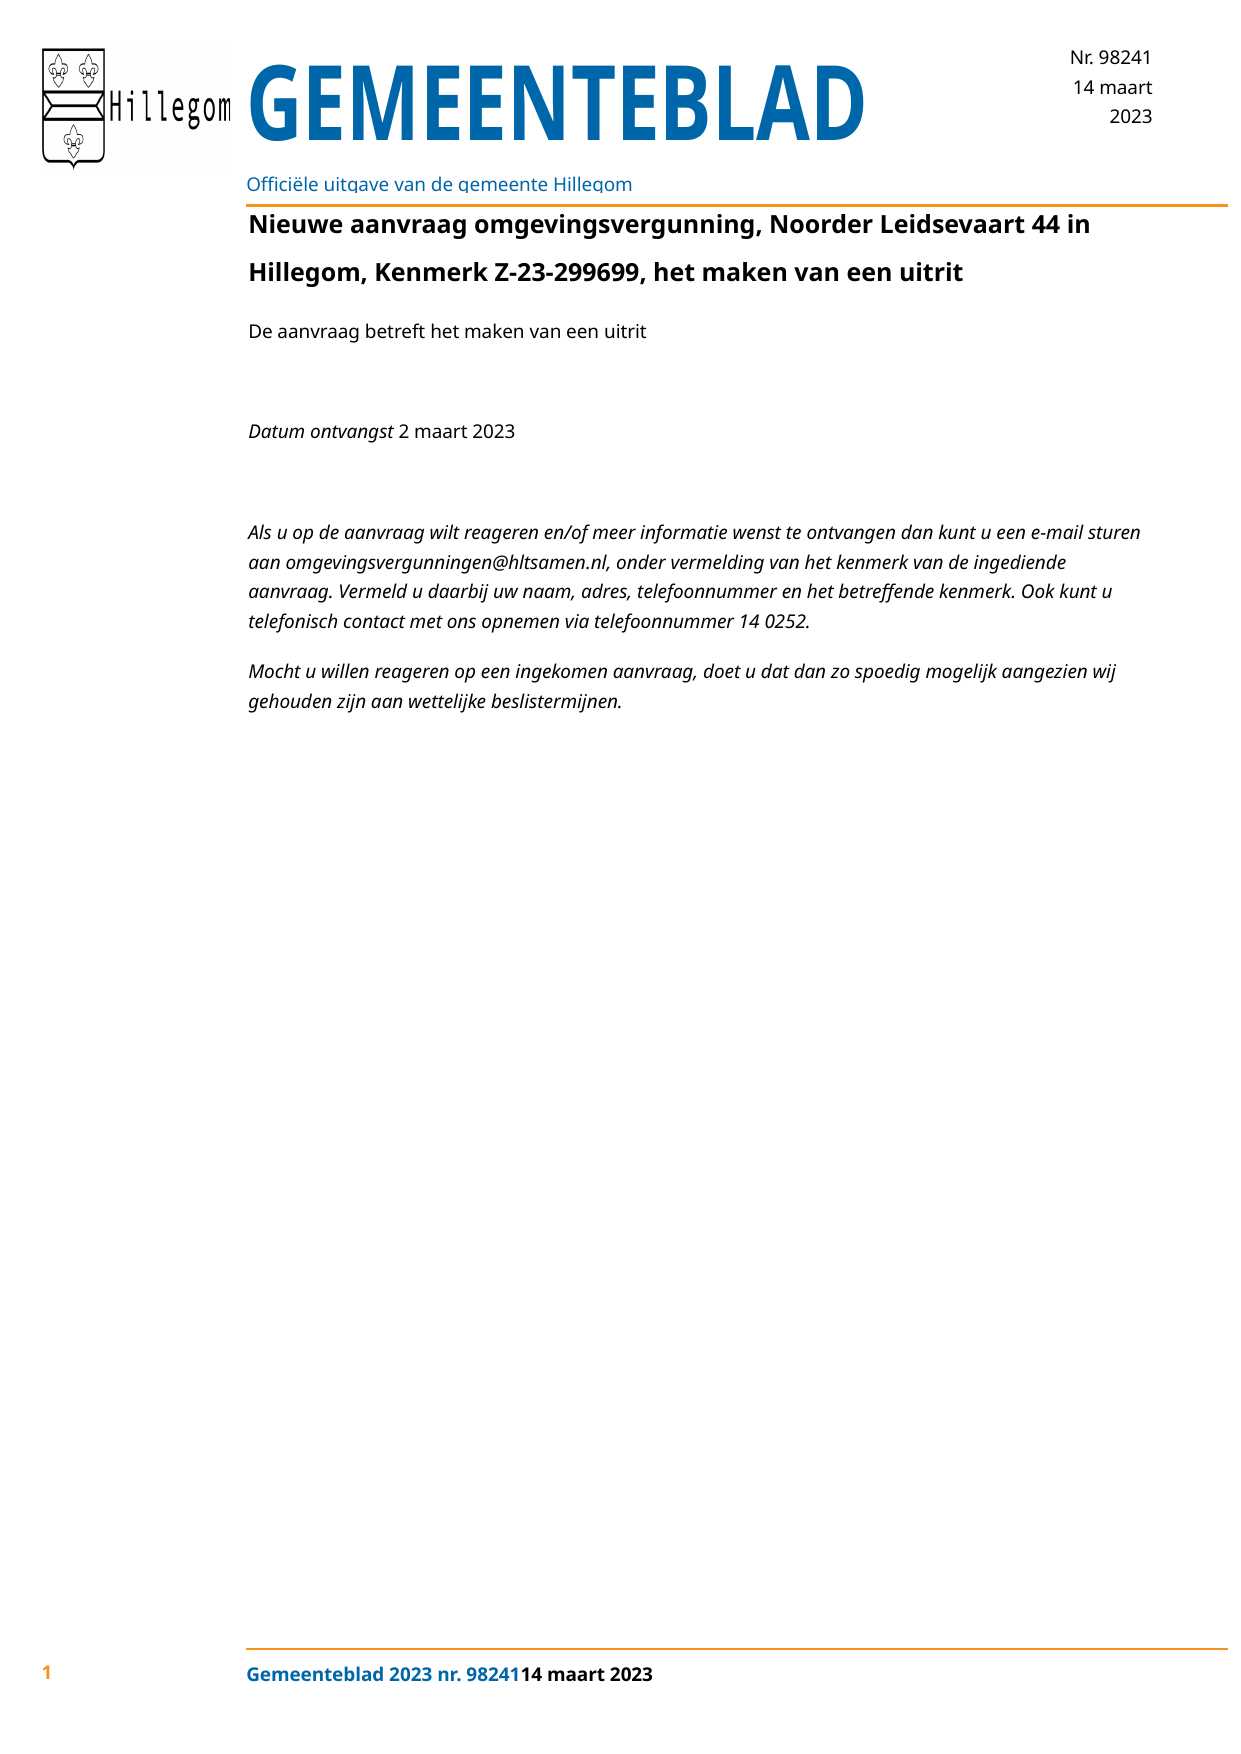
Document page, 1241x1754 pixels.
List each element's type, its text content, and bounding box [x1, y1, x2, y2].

text Als u op de aanvraag wilt reageren en/of meer informatie wenst te ontvangen dan kunt u een e-mail sturen aan omgevingsvergunningen@hltsamen.nl, onder vermelding van het kenmerk van de ingediende aanvraag. Vermeld u daarbij uw naam, adres, telefoonnummer en het betreffende kenmerk. Ook kunt u telefonisch contact met ons opnemen via telefoonnummer 14 0252. [248, 519, 1152, 634]
picture [41, 47, 231, 172]
text Datum ontvangst 2 maart 2023 [248, 419, 1152, 444]
text Nieuwe aanvraag omgevingsvergunning, Noorder Leidsevaart 44 in Hillegom, Kenmerk Z-23-299699, het maken van een uitrit [248, 207, 1152, 288]
text De aanvraag betreft het maken van een uitrit [248, 318, 1152, 344]
text Mocht u willen reageren op een ingekomen aanvraag, doet u dat dan zo spoedig mogelijk aangezien wij gehouden zijn aan wettelijke beslistermijnen. [248, 659, 1152, 714]
